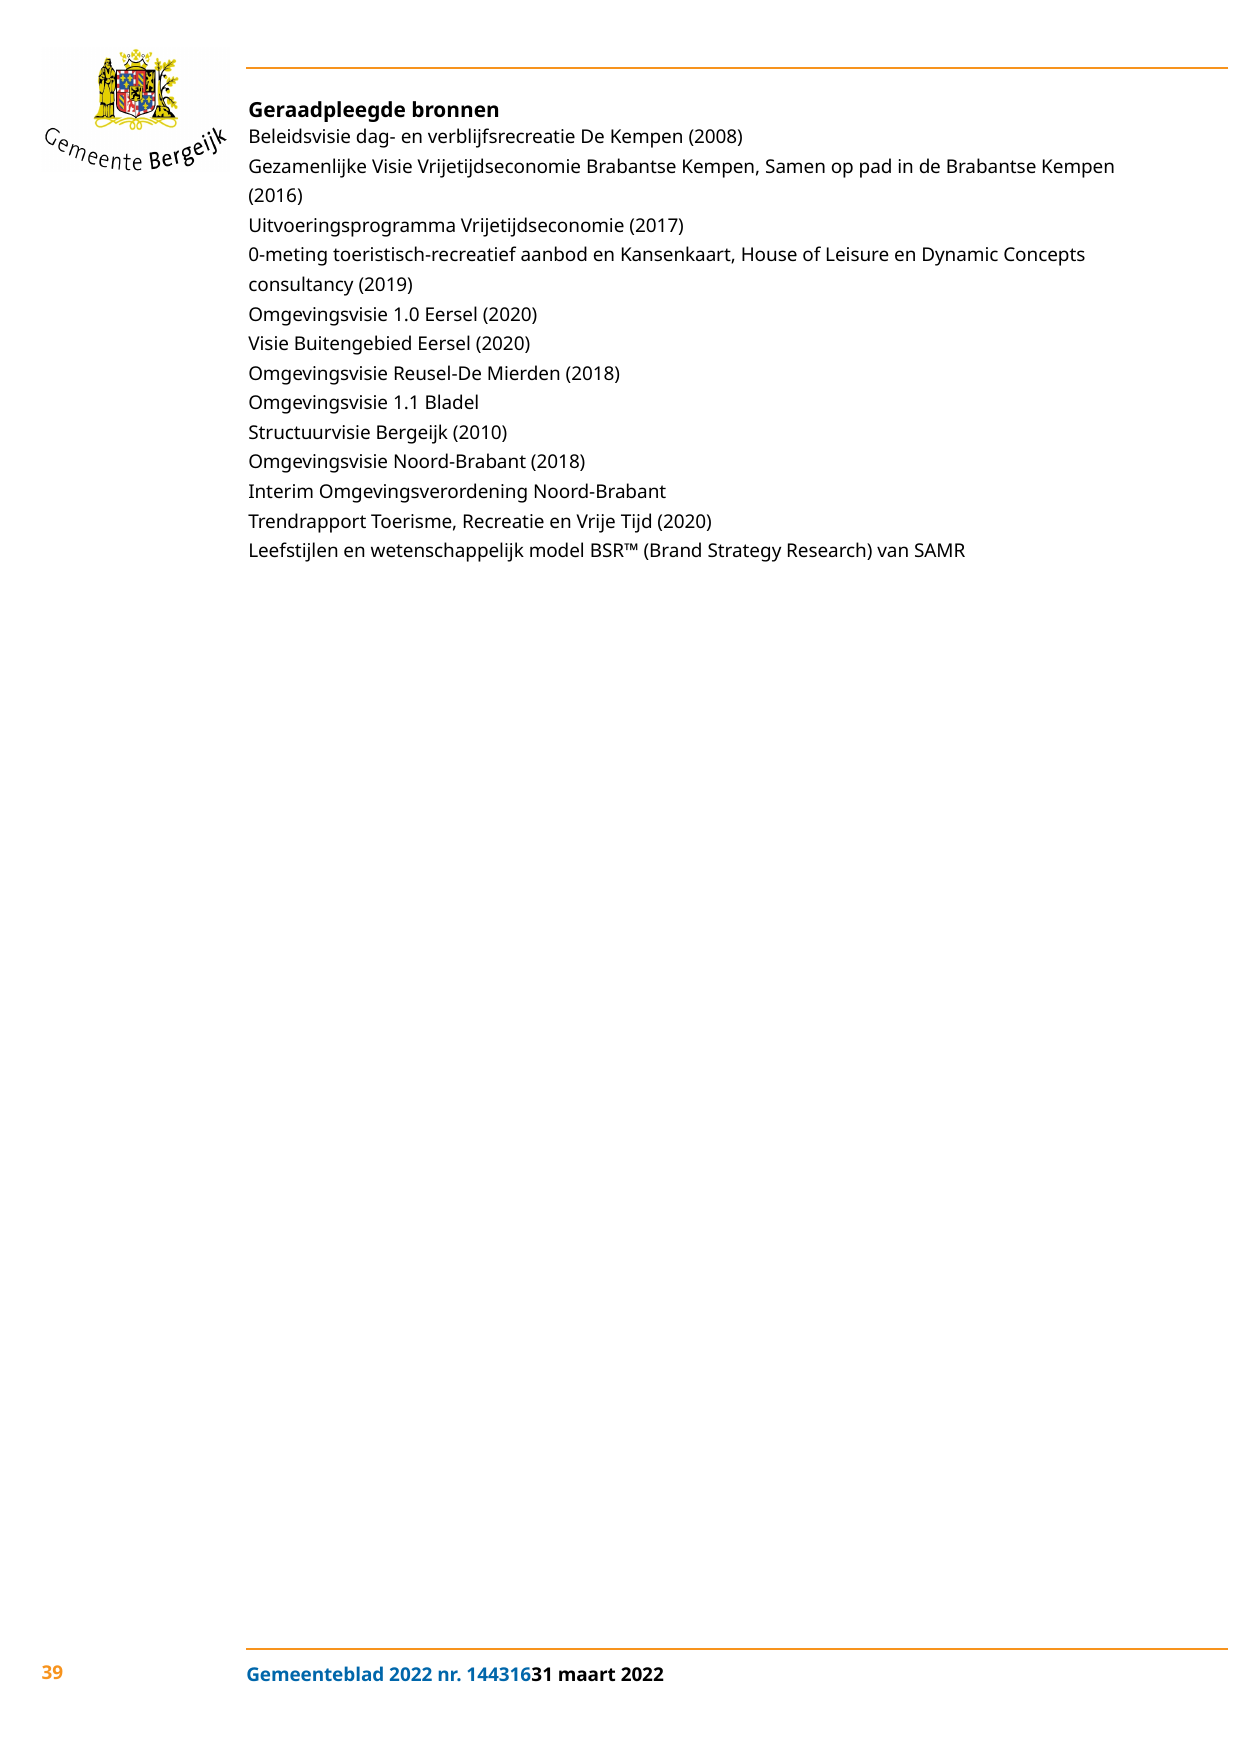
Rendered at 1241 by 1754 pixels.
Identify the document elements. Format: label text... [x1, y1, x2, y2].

text Structuurvisie Bergeijk (2010) [248, 419, 1152, 445]
text Trendrapport Toerisme, Recreatie en Vrije Tijd (2020) [248, 508, 1152, 534]
text Uitvoeringsprogramma Vrijetijdseconomie (2017) [248, 212, 1152, 238]
text Omgevingsvisie Noord-Brabant (2018) [248, 449, 1152, 474]
text Interim Omgevingsverordening Noord-Brabant [248, 478, 1152, 504]
text Beleidsvisie dag- en verblijfsrecreatie De Kempen (2008) [248, 123, 1152, 149]
text Leefstijlen en wetenschappelijk model BSR™ (Brand Strategy Research) van SAMR [248, 537, 1152, 563]
text Gezamenlijke Visie Vrijetijdseconomie Brabantse Kempen, Samen op pad in de Brabantse Kempen (2016) [248, 153, 1152, 208]
text Visie Buitengebied Eersel (2020) [248, 330, 1152, 356]
text Omgevingsvisie Reusel-De Mierden (2018) [248, 360, 1152, 386]
text Omgevingsvisie 1.0 Eersel (2020) [248, 301, 1152, 327]
picture [41, 47, 231, 172]
text 0-meting toeristisch-recreatief aanbod en Kansenkaart, House of Leisure en Dynamic Concepts consultancy (2019) [248, 242, 1152, 297]
text Geraadpleegde bronnen [248, 95, 1152, 123]
text Omgevingsvisie 1.1 Bladel [248, 389, 1152, 415]
